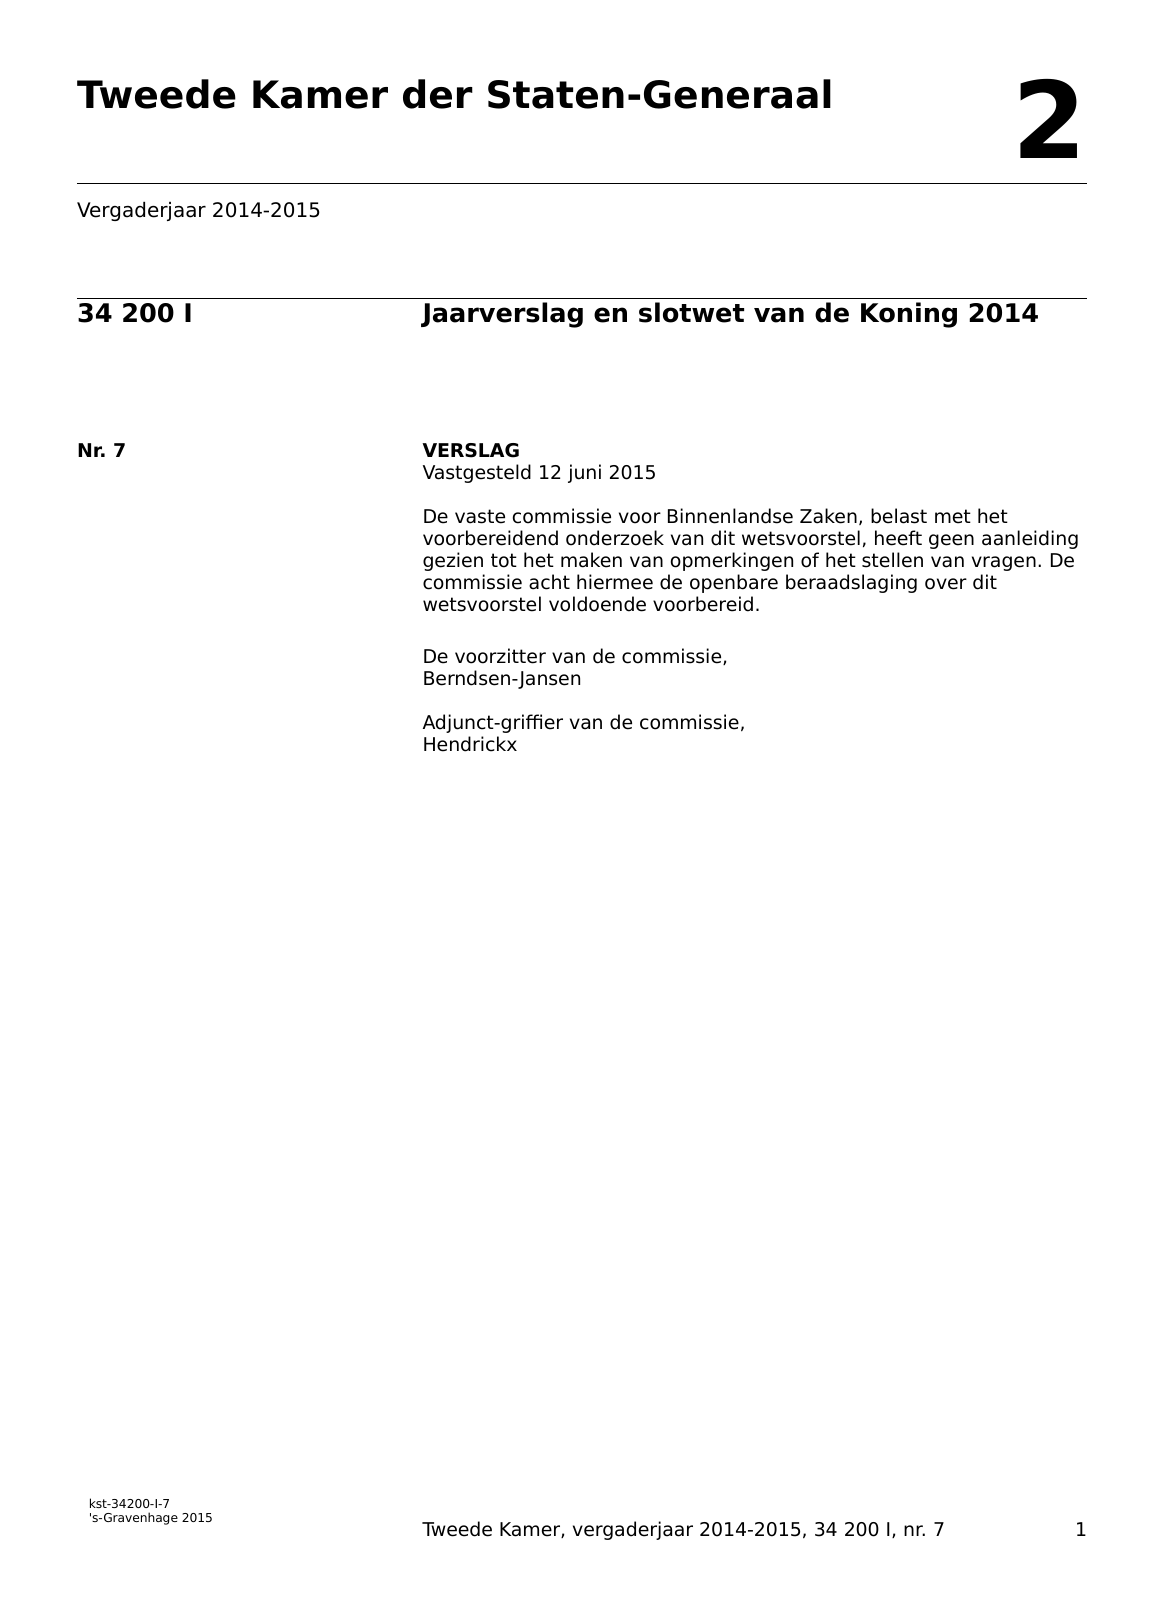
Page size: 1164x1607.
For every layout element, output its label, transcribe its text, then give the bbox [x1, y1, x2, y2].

table_header 2 [886, 59, 1087, 183]
text De vaste commissie voor Binnenlandse Zaken, belast met het voorbereidend onderzoek van dit wetsvoorstel, heeft geen aanleiding gezien tot het maken van opmerkingen of het stellen van vragen. De commissie acht hiermee de openbare beraadslaging over dit wetsvoorstel voldoende voorbereid. [422, 506, 1087, 616]
table_cell Vergaderjaar 2014-2015 [77, 184, 1087, 298]
table_header Tweede Kamer der Staten-Generaal [77, 59, 886, 183]
subtitle 34 200 I Jaarverslag en slotwet van de Koning 2014 [77, 299, 1087, 329]
text 's-Gravenhage 2015 [88, 1511, 323, 1525]
text Adjunct-griffier van de commissie, Hendrickx [422, 712, 1087, 756]
text De voorzitter van de commissie, Berndsen-Jansen [422, 646, 1087, 690]
subtitle Nr. 7 VERSLAG [77, 440, 1087, 462]
text Vastgesteld 12 juni 2015 [422, 462, 1087, 484]
text kst-34200-I-7 [88, 1497, 323, 1511]
